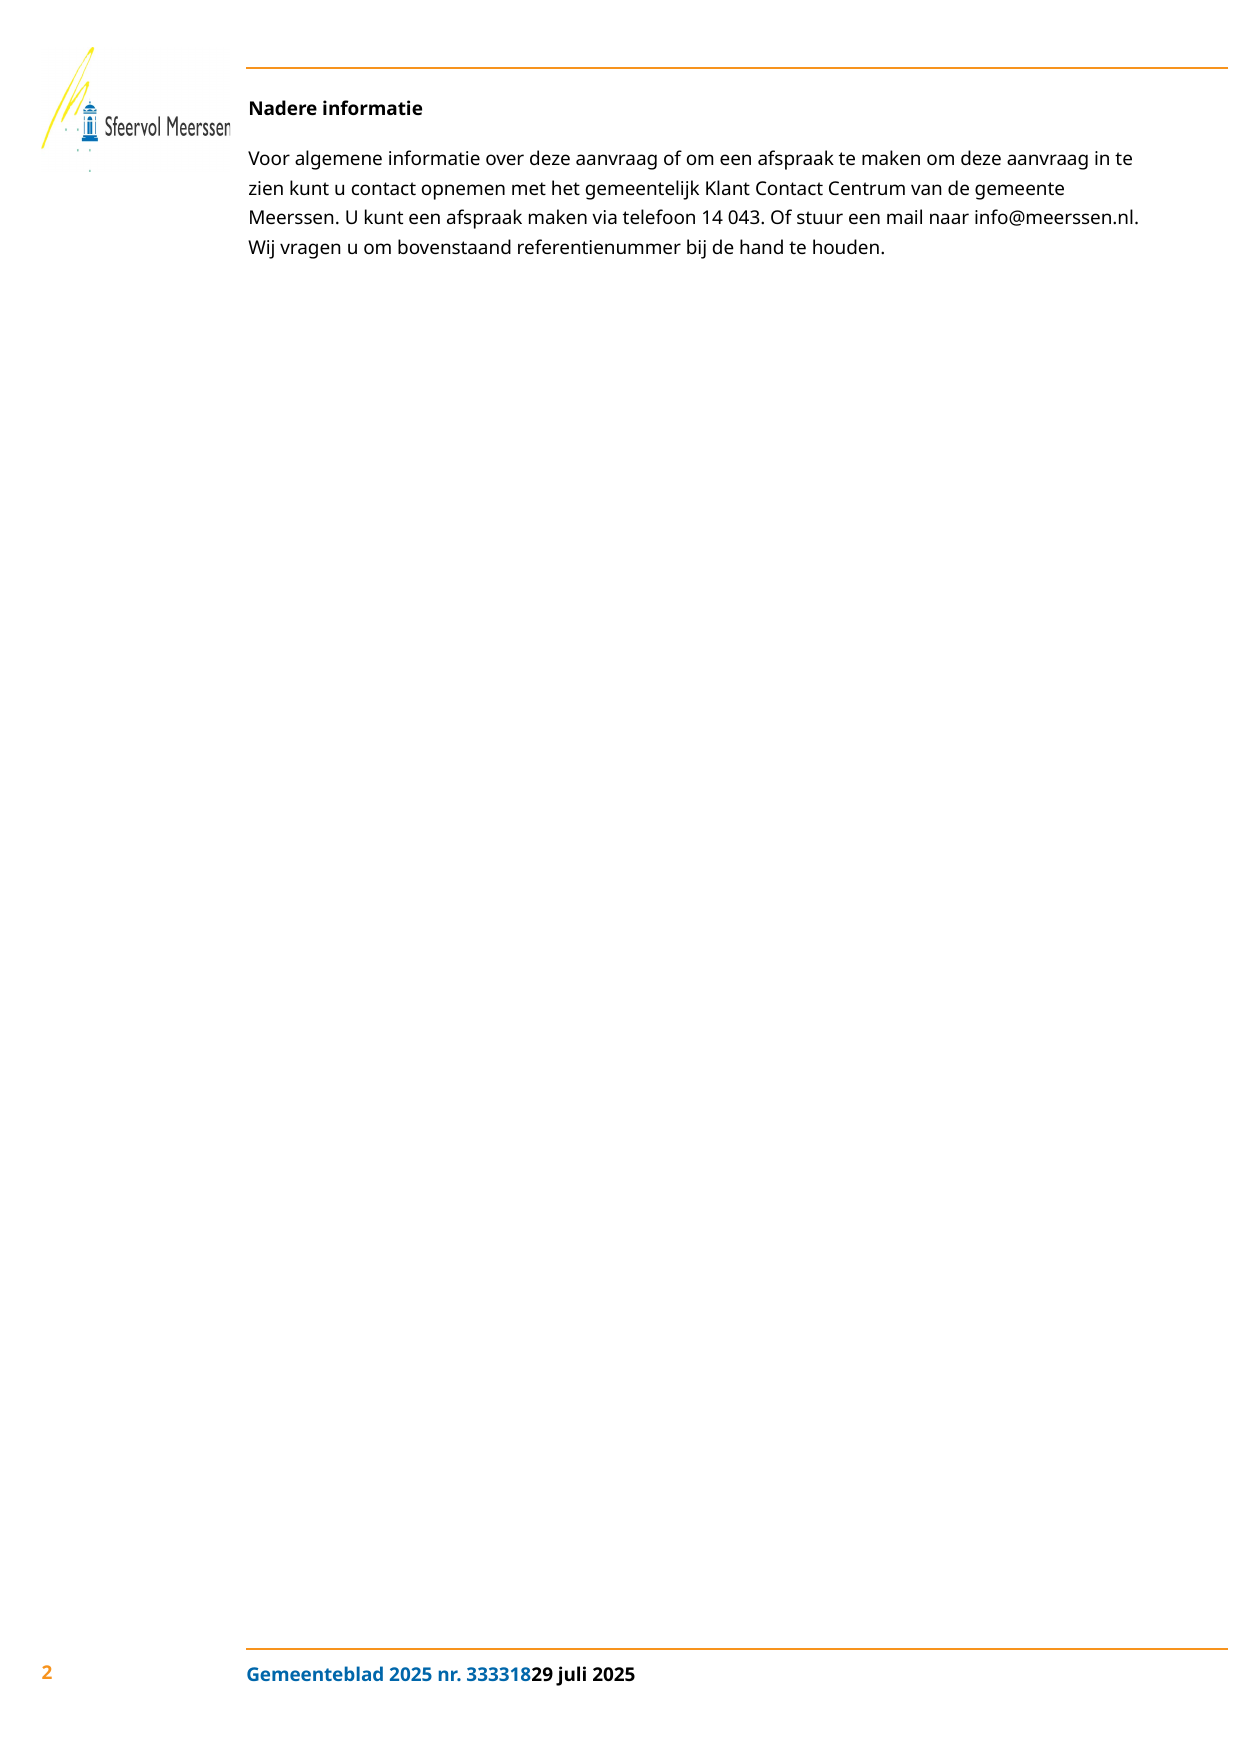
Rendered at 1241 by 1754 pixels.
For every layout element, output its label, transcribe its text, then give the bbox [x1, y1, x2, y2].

text Voor algemene informatie over deze aanvraag of om een afspraak te maken om deze aanvraag in te zien kunt u contact opnemen met het gemeentelijk Klant Contact Centrum van de gemeente Meerssen. U kunt een afspraak maken via telefoon 14 043. Of stuur een mail naar info@meerssen.nl. Wij vragen u om bovenstaand referentienummer bij de hand te houden. [248, 145, 1152, 260]
text Nadere informatie [248, 95, 1152, 121]
picture [41, 47, 231, 172]
